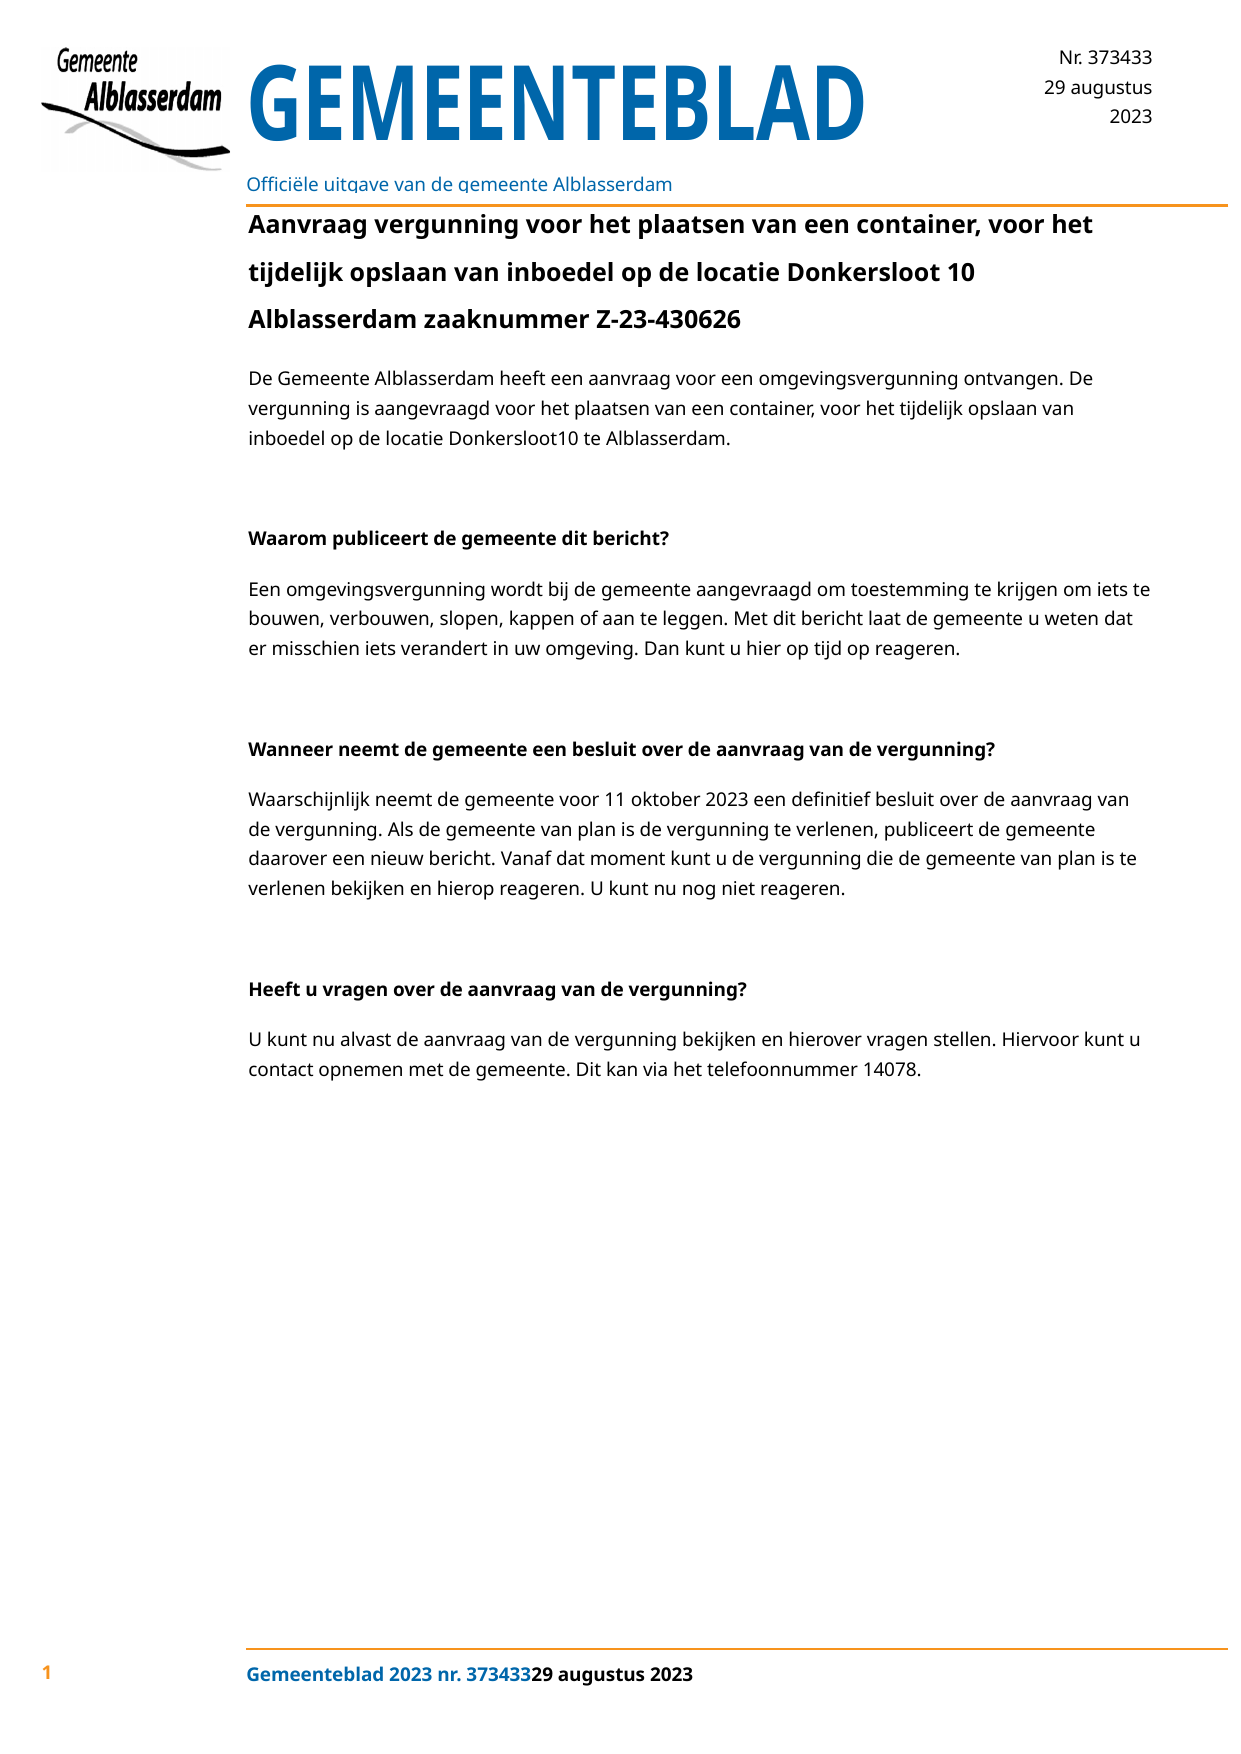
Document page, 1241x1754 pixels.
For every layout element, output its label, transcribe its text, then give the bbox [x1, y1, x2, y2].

text De Gemeente Alblasserdam heeft een aanvraag voor een omgevingsvergunning ontvangen. De vergunning is aangevraagd voor het plaatsen van een container, voor het tijdelijk opslaan van inboedel op de locatie Donkersloot10 te Alblasserdam. [248, 366, 1152, 450]
picture [41, 47, 231, 172]
text Wanneer neemt de gemeente een besluit over de aanvraag van de vergunning? [248, 736, 1152, 762]
text Aanvraag vergunning voor het plaatsen van een container, voor het tijdelijk opslaan van inboedel op de locatie Donkersloot 10 Alblasserdam zaaknummer Z-23-430626 [248, 207, 1152, 336]
text Heeft u vragen over de aanvraag van de vergunning? [248, 976, 1152, 1002]
text Een omgevingsvergunning wordt bij de gemeente aangevraagd om toestemming te krijgen om iets te bouwen, verbouwen, slopen, kappen of aan te leggen. Met dit bericht laat de gemeente u weten dat er misschien iets verandert in uw omgeving. Dan kunt u hier op tijd op reageren. [248, 576, 1152, 661]
text Waarschijnlijk neemt de gemeente voor 11 oktober 2023 een definitief besluit over de aanvraag van de vergunning. Als de gemeente van plan is de vergunning te verlenen, publiceert de gemeente daarover een nieuw bericht. Vanaf dat moment kunt u de vergunning die de gemeente van plan is te verlenen bekijken en hierop reageren. U kunt nu nog niet reageren. [248, 786, 1152, 901]
text U kunt nu alvast de aanvraag van de vergunning bekijken en hierover vragen stellen. Hiervoor kunt u contact opnemen met de gemeente. Dit kan via het telefoonnummer 14078. [248, 1026, 1152, 1082]
text Waarom publiceert de gemeente dit bericht? [248, 526, 1152, 551]
